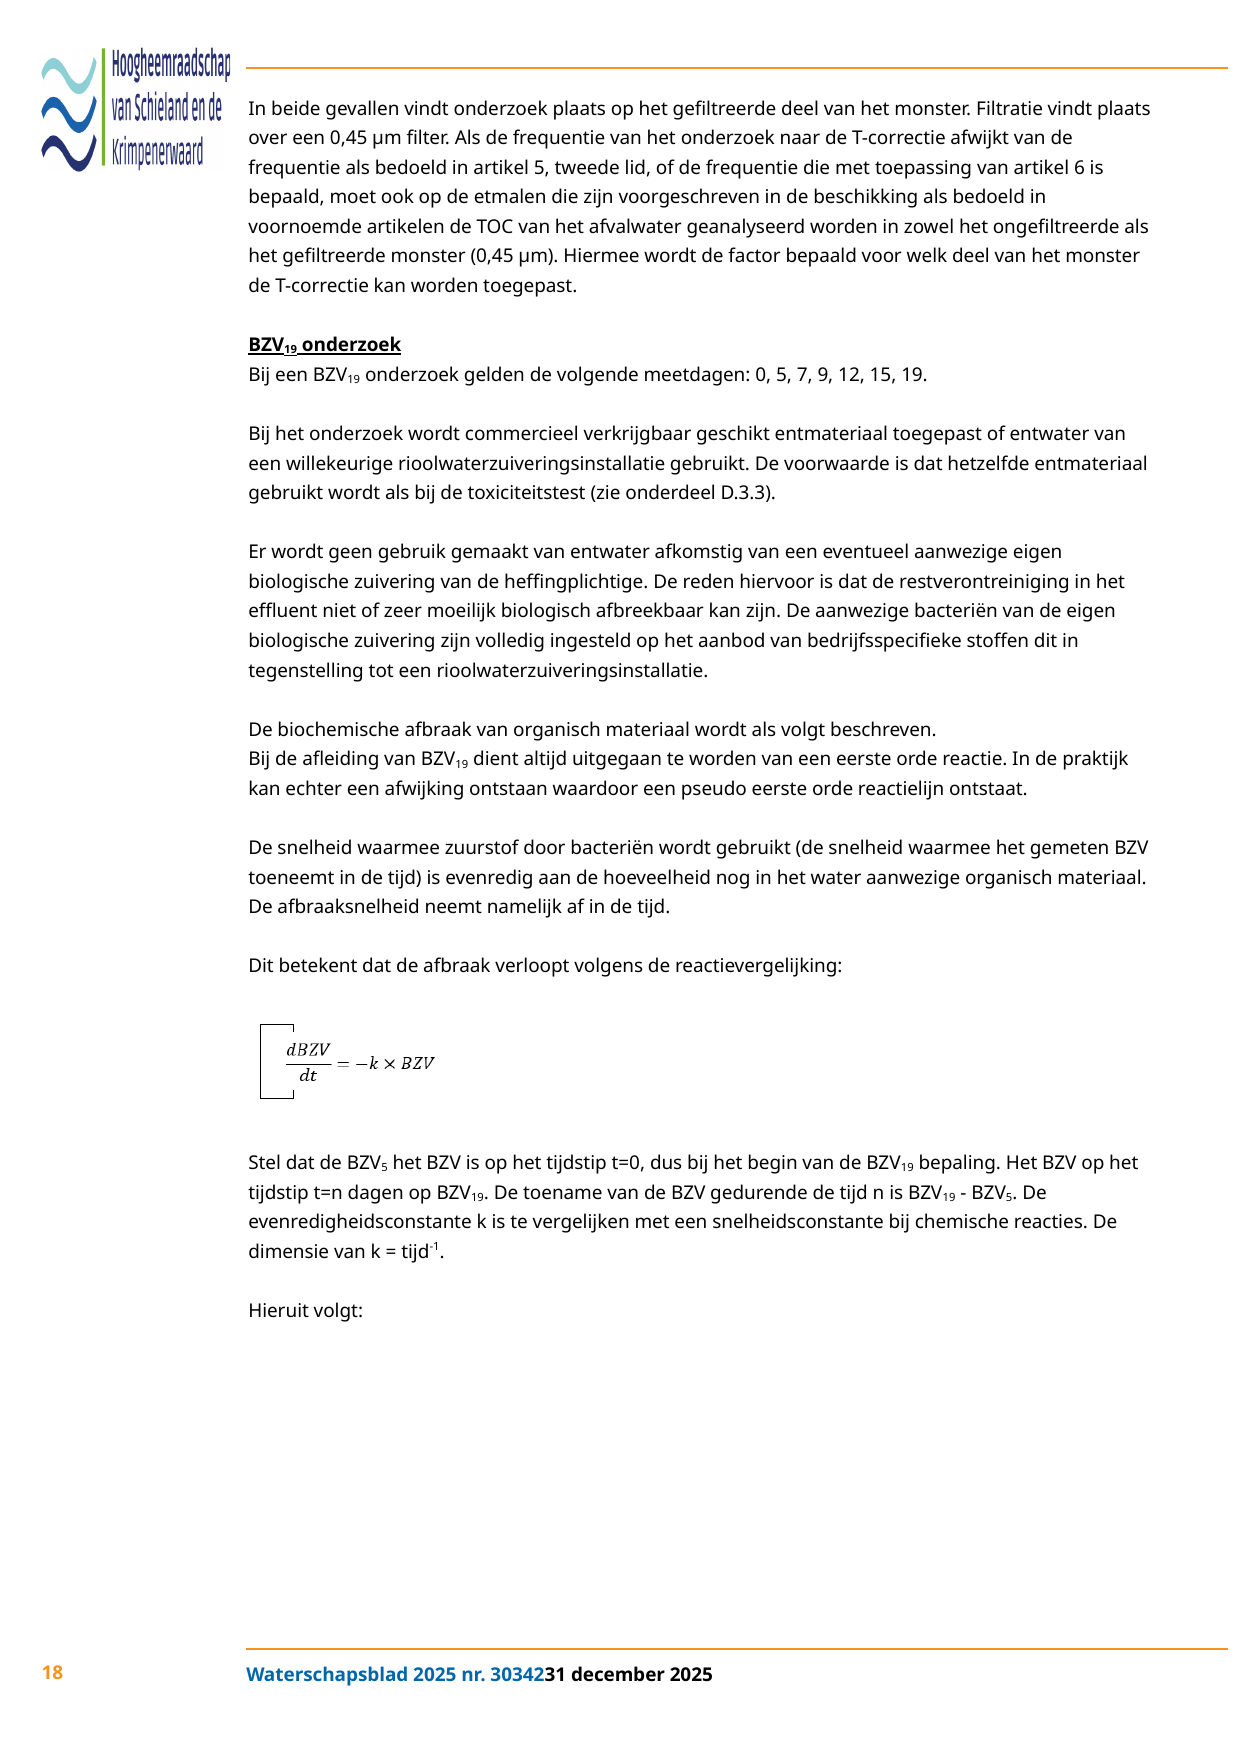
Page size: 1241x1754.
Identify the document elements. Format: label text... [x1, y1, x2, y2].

text BZV19 onderzoek [248, 331, 1152, 357]
text Dit betekent dat de afbraak verloopt volgens de reactievergelijking: [248, 953, 1152, 978]
text De biochemische afbraak van organisch materiaal wordt als volgt beschreven. [248, 716, 1152, 742]
text In beide gevallen vindt onderzoek plaats op het gefiltreerde deel van het monster. Filtratie vindt plaats over een 0,45 µm filter. Als de frequentie van het onderzoek naar de T-correctie afwijkt van de frequentie als bedoeld in artikel 5, tweede lid, of de frequentie die met toepassing van artikel 6 is bepaald, moet ook op de etmalen die zijn voorgeschreven in de beschikking als bedoeld in voornoemde artikelen de TOC van het afvalwater geanalyseerd worden in zowel het ongefiltreerde als het gefiltreerde monster (0,45 µm). Hiermee wordt de factor bepaald voor welk deel van het monster de T-correctie kan worden toegepast. [248, 95, 1152, 298]
picture [41, 47, 231, 172]
text Er wordt geen gebruik gemaakt van entwater afkomstig van een eventueel aanwezige eigen biologische zuivering van de heffingplichtige. De reden hiervoor is dat de restverontreiniging in het effluent niet of zeer moeilijk biologisch afbreekbaar kan zijn. De aanwezige bacteriën van de eigen biologische zuivering zijn volledig ingesteld op het aanbod van bedrijfsspecifieke stoffen dit in tegenstelling tot een rioolwaterzuiveringsinstallatie. [248, 538, 1152, 683]
text De snelheid waarmee zuurstof door bacteriën wordt gebruikt (de snelheid waarmee het gemeten BZV toeneemt in de tijd) is evenredig aan de hoeveelheid nog in het water aanwezige organisch materiaal. De afbraaksnelheid neemt namelijk af in de tijd. [248, 834, 1152, 919]
text Hieruit volgt: [248, 1297, 1152, 1323]
text Bij een BZV19 onderzoek gelden de volgende meetdagen: 0, 5, 7, 9, 12, 15, 19. [248, 361, 1152, 387]
picture [268, 1032, 447, 1090]
text Bij de afleiding van BZV19 dient altijd uitgegaan te worden van een eerste orde reactie. In de praktijk kan echter een afwijking ontstaan waardoor een pseudo eerste orde reactielijn ontstaat. [248, 746, 1152, 801]
text Stel dat de BZV5 het BZV is op het tijdstip t=0, dus bij het begin van de BZV19 bepaling. Het BZV op het tijdstip t=n dagen op BZV19. De toename van de BZV gedurende de tijd n is BZV19 - BZV5. De evenredigheidsconstante k is te vergelijken met een snelheidsconstante bij chemische reacties. De dimensie van k = tijd-1. [248, 1149, 1152, 1264]
text Bij het onderzoek wordt commercieel verkrijgbaar geschikt entmateriaal toegepast of entwater van een willekeurige rioolwaterzuiveringsinstallatie gebruikt. De voorwaarde is dat hetzelfde entmateriaal gebruikt wordt als bij de toxiciteitstest (zie onderdeel D.3.3). [248, 420, 1152, 505]
